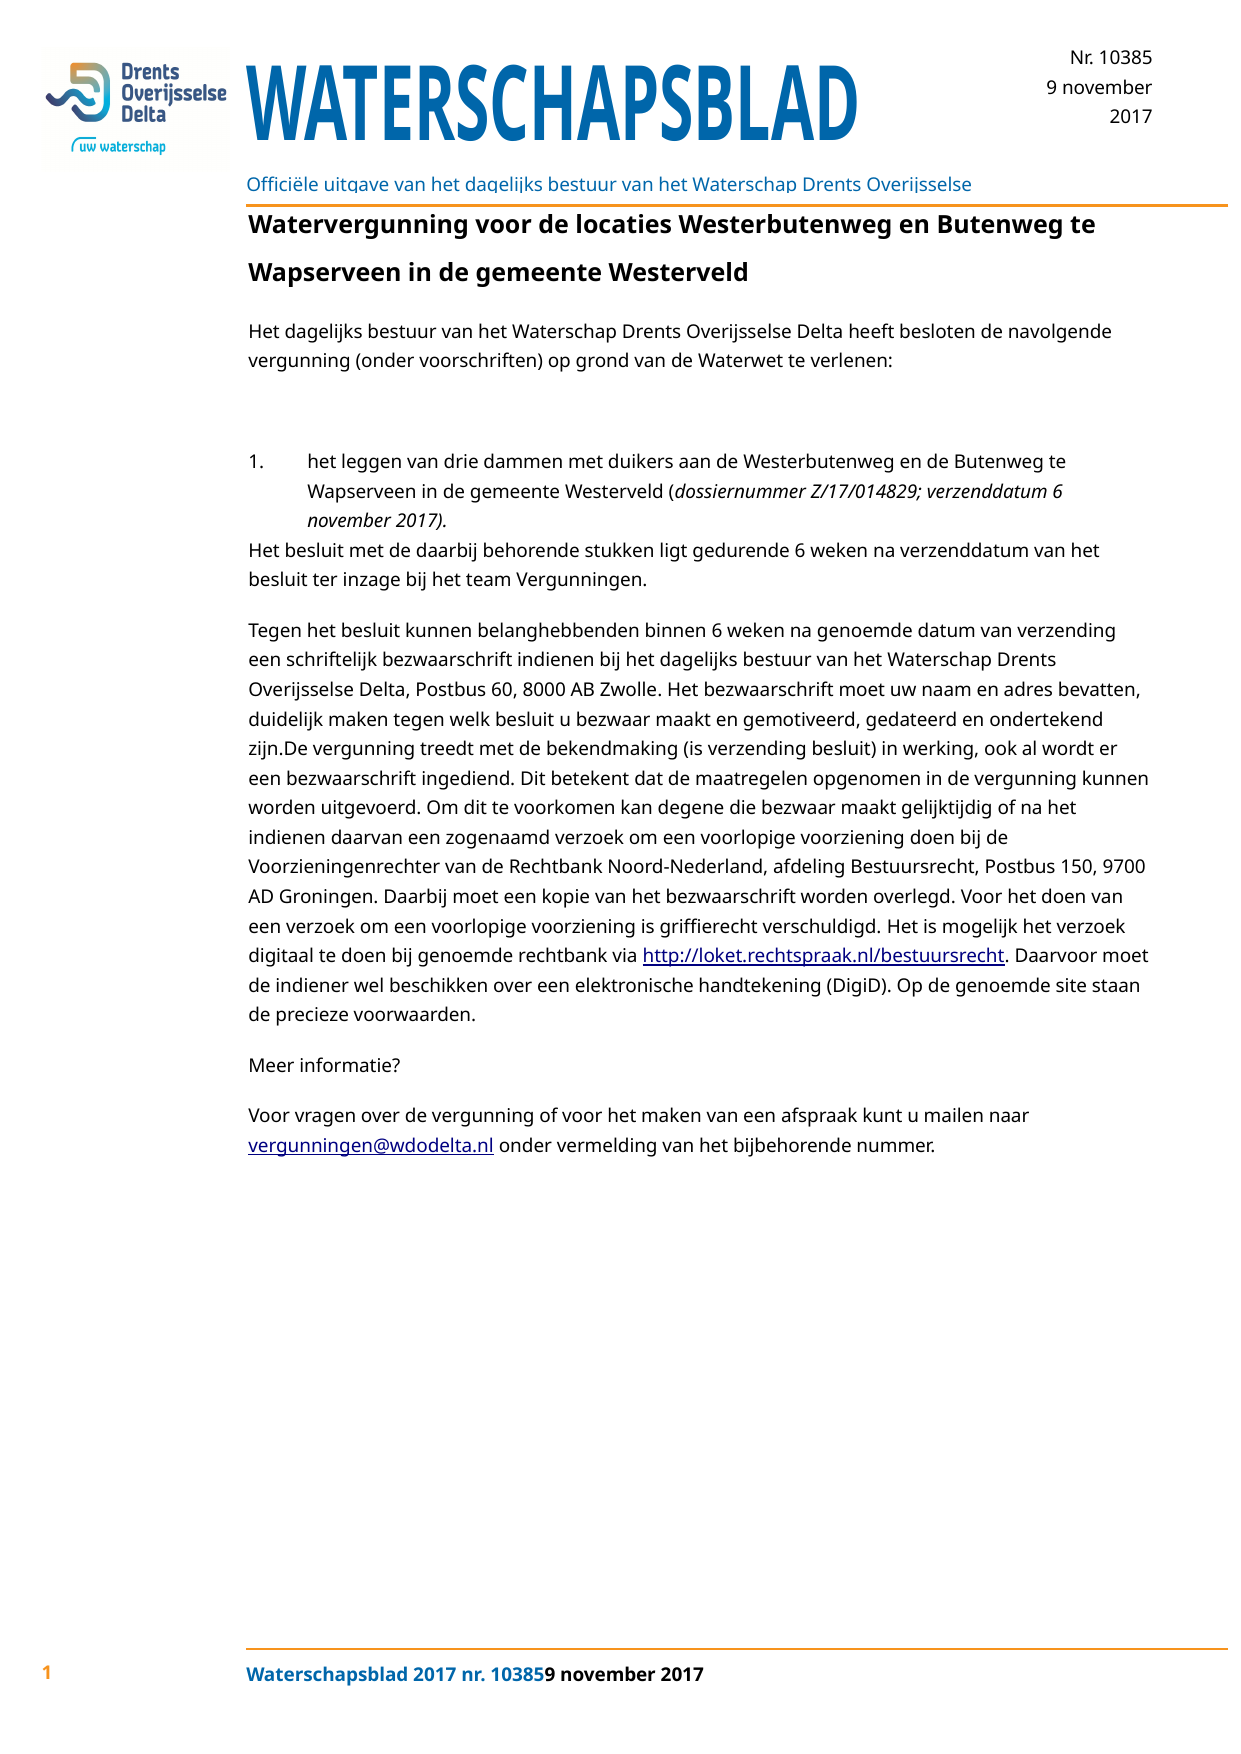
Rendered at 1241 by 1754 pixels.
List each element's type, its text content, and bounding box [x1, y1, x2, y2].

picture [41, 47, 231, 172]
text Tegen het besluit kunnen belanghebbenden binnen 6 weken na genoemde datum van verzending een schriftelijk bezwaarschrift indienen bij het dagelijks bestuur van het Waterschap Drents Overijsselse Delta, Postbus 60, 8000 AB Zwolle. Het bezwaarschrift moet uw naam en adres bevatten, duidelijk maken tegen welk besluit u bezwaar maakt en gemotiveerd, gedateerd en ondertekend zijn.De vergunning treedt met de bekendmaking (is verzending besluit) in werking, ook al wordt er een bezwaarschrift ingediend. Dit betekent dat de maatregelen opgenomen in de vergunning kunnen worden uitgevoerd. Om dit te voorkomen kan degene die bezwaar maakt gelijktijdig of na het indienen daarvan een zogenaamd verzoek om een voorlopige voorziening doen bij de Voorzieningenrechter van de Rechtbank Noord-Nederland, afdeling Bestuursrecht, Postbus 150, 9700 AD Groningen. Daarbij moet een kopie van het bezwaarschrift worden overlegd. Voor het doen van een verzoek om een voorlopige voorziening is griffierecht verschuldigd. Het is mogelijk het verzoek digitaal te doen bij genoemde rechtbank via http://loket.rechtspraak.nl/bestuursrecht. Daarvoor moet de indiener wel beschikken over een elektronische handtekening (DigiD). Op de genoemde site staan de precieze voorwaarden. [248, 617, 1152, 1027]
text Watervergunning voor de locaties Westerbutenweg en Butenweg te Wapserveen in de gemeente Westerveld [248, 207, 1152, 288]
text Voor vragen over de vergunning of voor het maken van een afspraak kunt u mailen naar vergunningen@wdodelta.nl onder vermelding van het bijbehorende nummer. [248, 1102, 1152, 1158]
text Meer informatie? [248, 1052, 1152, 1078]
list het leggen van drie dammen met duikers aan de Westerbutenweg en de Butenweg te Wapserveen in de gemeente Westerveld (dossiernummer Z/17/014829; verzenddatum 6 november 2017). [248, 448, 1152, 533]
text Het dagelijks bestuur van het Waterschap Drents Overijsselse Delta heeft besloten de navolgende vergunning (onder voorschriften) op grond van de Waterwet te verlenen: [248, 318, 1152, 373]
text Het besluit met de daarbij behorende stukken ligt gedurende 6 weken na verzenddatum van het besluit ter inzage bij het team Vergunningen. [248, 537, 1152, 592]
